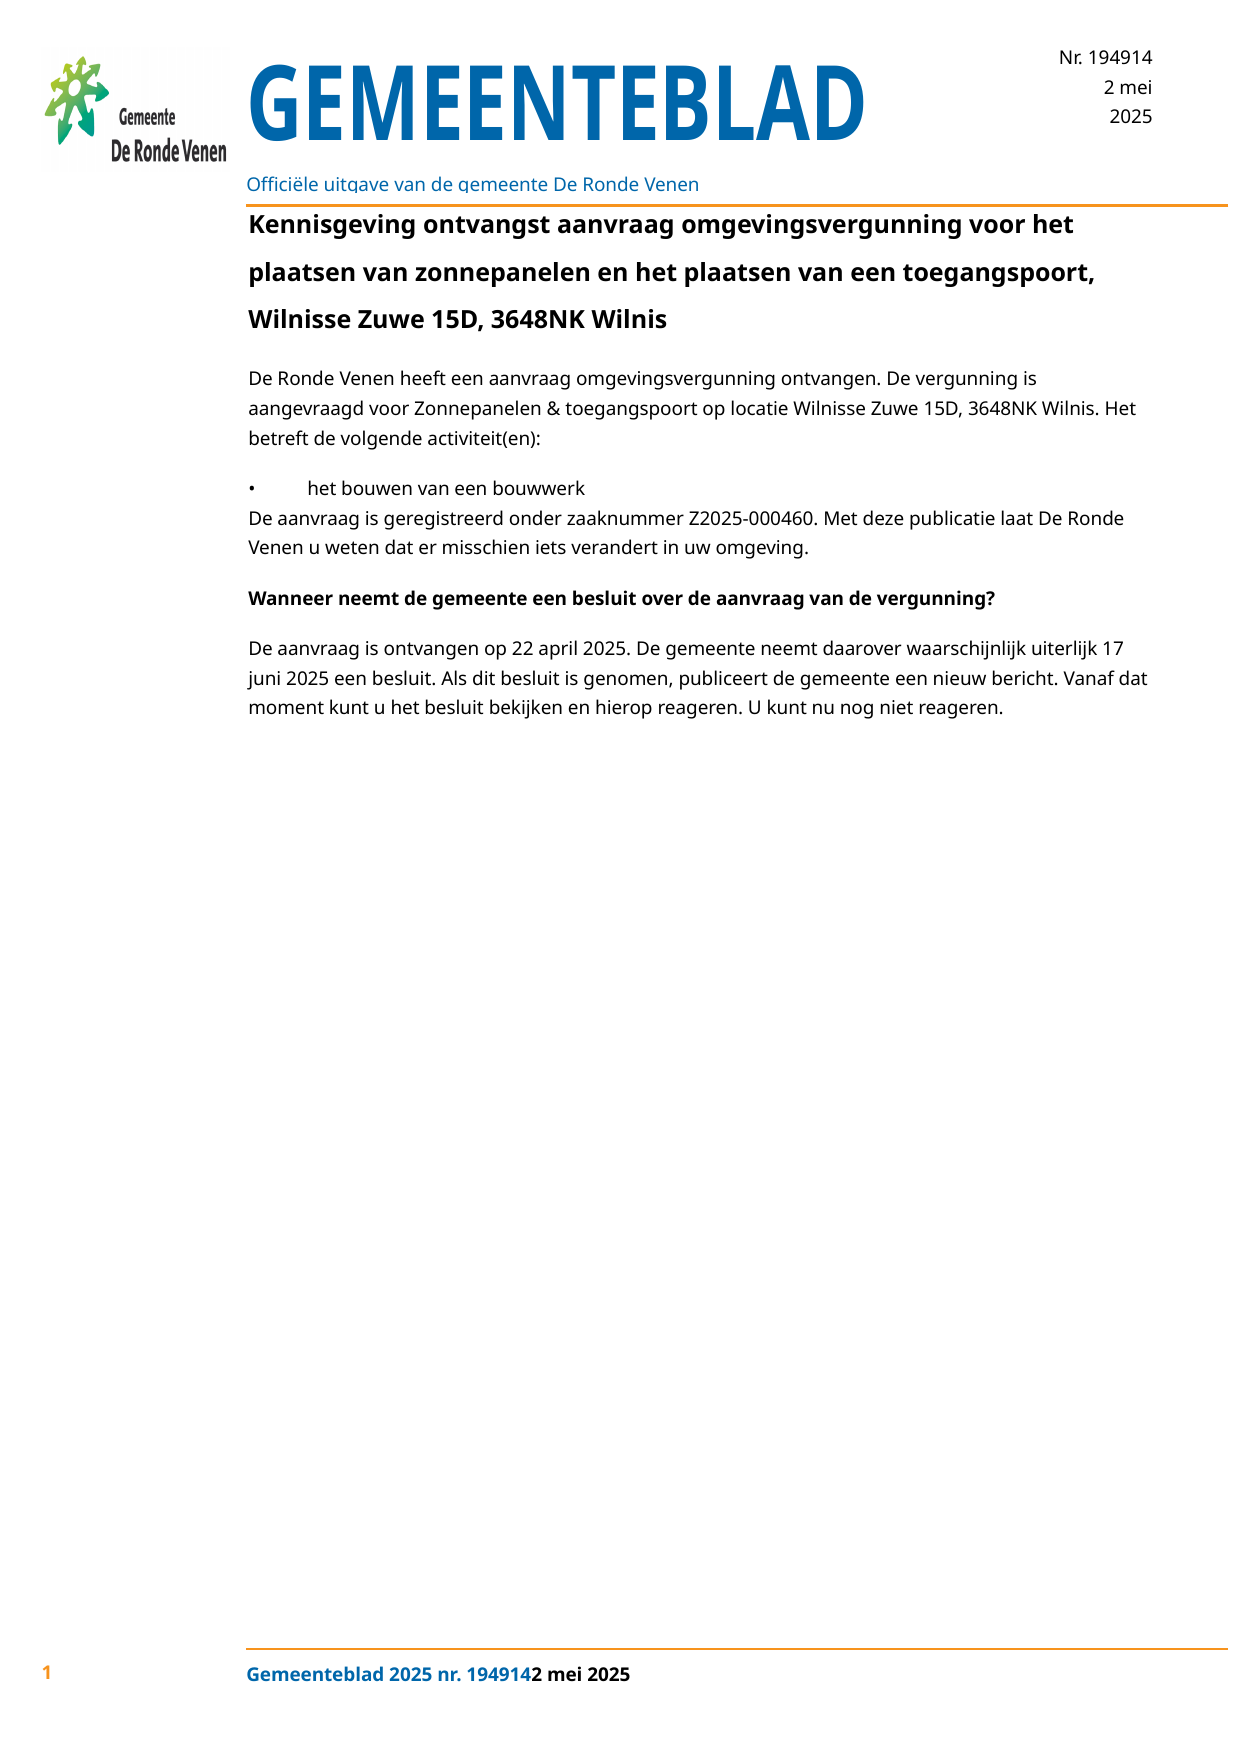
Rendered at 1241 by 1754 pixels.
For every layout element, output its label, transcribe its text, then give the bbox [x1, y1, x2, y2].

text De Ronde Venen heeft een aanvraag omgevingsvergunning ontvangen. De vergunning is aangevraagd voor Zonnepanelen & toegangspoort op locatie Wilnisse Zuwe 15D, 3648NK Wilnis. Het betreft de volgende activiteit(en): [248, 366, 1152, 450]
text Wanneer neemt de gemeente een besluit over de aanvraag van de vergunning? [248, 585, 1152, 610]
text De aanvraag is geregistreerd onder zaaknummer Z2025-000460. Met deze publicatie laat De Ronde Venen u weten dat er misschien iets verandert in uw omgeving. [248, 505, 1152, 560]
text De aanvraag is ontvangen op 22 april 2025. De gemeente neemt daarover waarschijnlijk uiterlijk 17 juni 2025 een besluit. Als dit besluit is genomen, publiceert de gemeente een nieuw bericht. Vanaf dat moment kunt u het besluit bekijken en hierop reageren. U kunt nu nog niet reageren. [248, 635, 1152, 720]
text Kennisgeving ontvangst aanvraag omgevingsvergunning voor het plaatsen van zonnepanelen en het plaatsen van een toegangspoort, Wilnisse Zuwe 15D, 3648NK Wilnis [248, 207, 1152, 336]
picture [41, 47, 231, 172]
list het bouwen van een bouwwerk [248, 475, 1152, 501]
